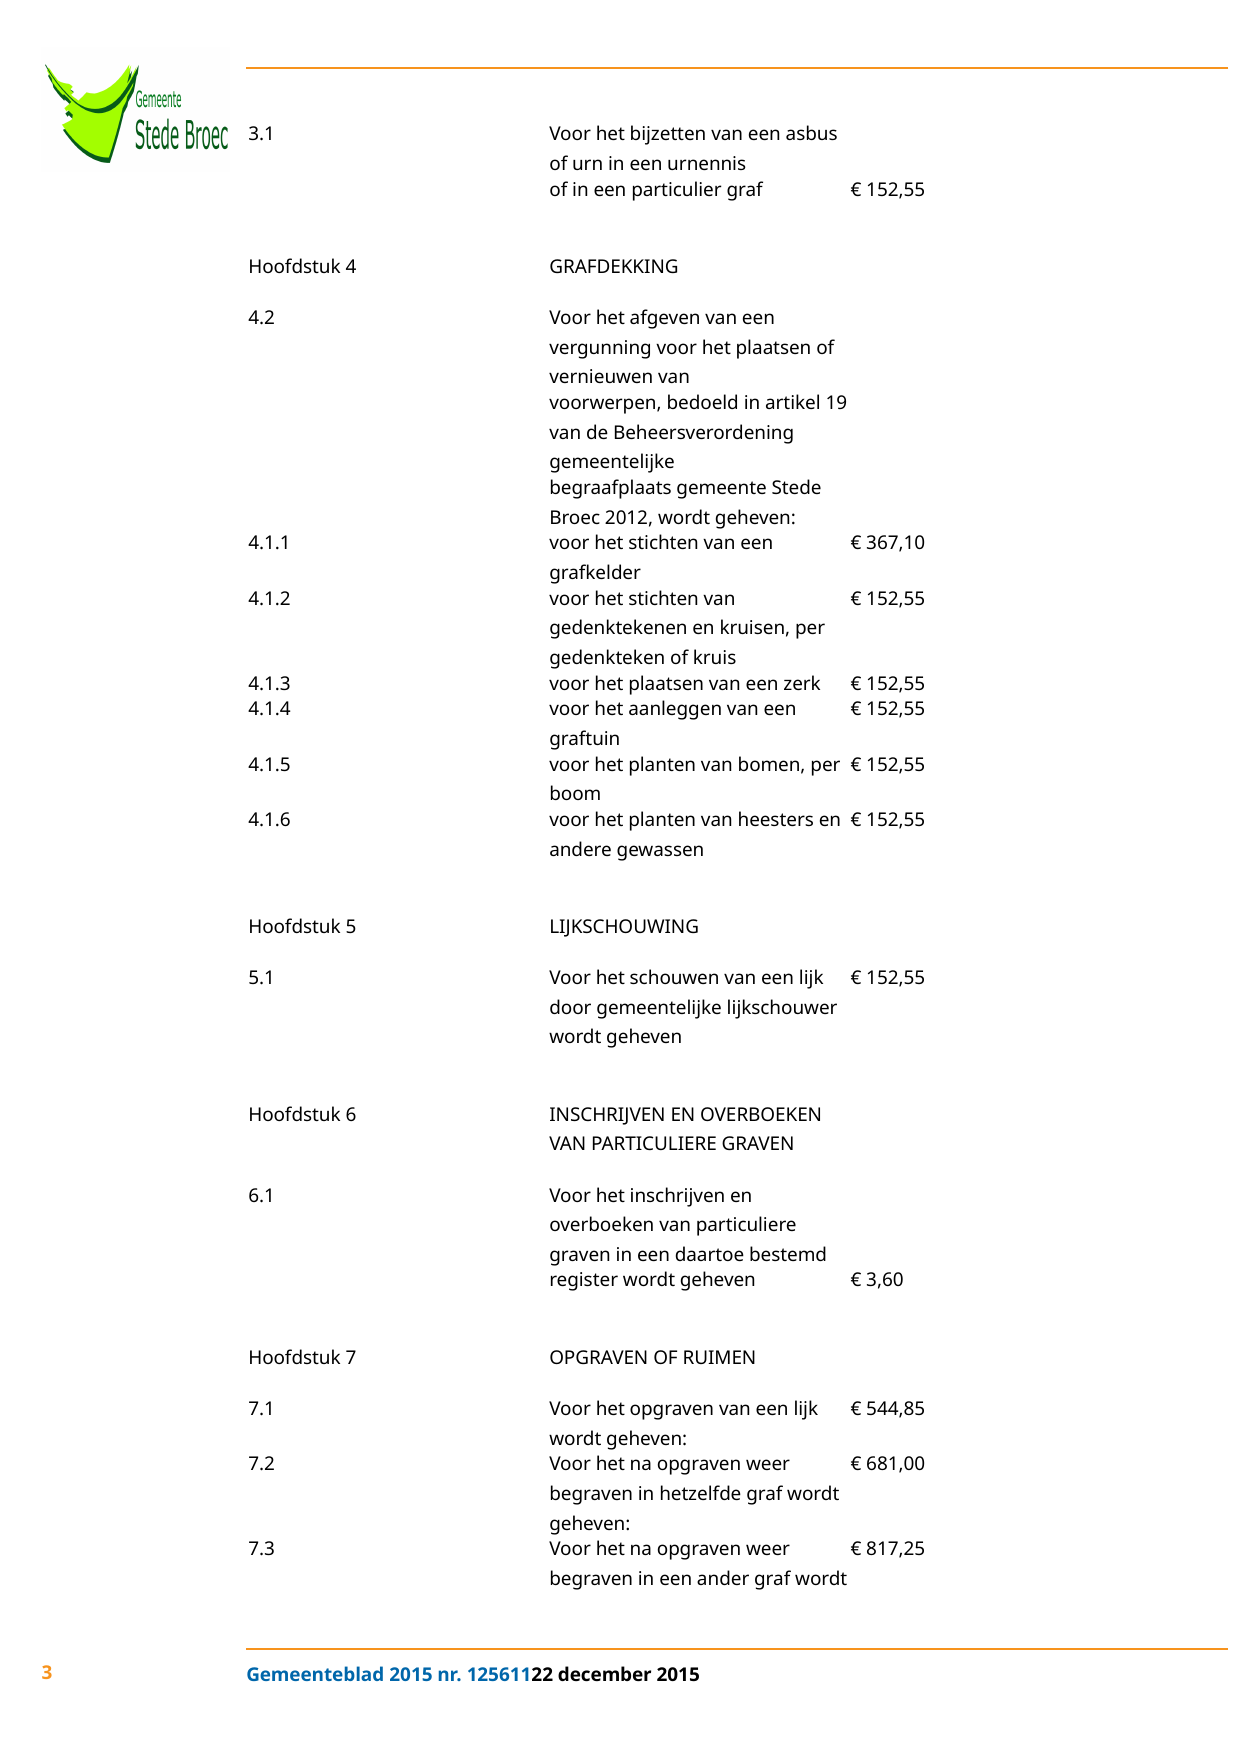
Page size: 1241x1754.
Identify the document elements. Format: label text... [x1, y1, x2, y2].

table_cell 4.1.2 [248, 585, 549, 670]
table_cell [549, 887, 850, 913]
table_cell [248, 227, 549, 253]
table_cell 4.1.3 [248, 670, 549, 696]
table_cell [850, 1344, 1152, 1369]
table_cell Voor het schouwen van een lijk door gemeentelijke lijkschouwer wordt geheven [549, 964, 850, 1049]
table_cell [850, 1318, 1152, 1344]
table_cell [549, 861, 850, 887]
table_cell 7.3 [248, 1536, 549, 1591]
table_cell register wordt geheven [549, 1267, 850, 1292]
table_cell voor het planten van heesters en andere gewassen [549, 806, 850, 861]
table_cell [850, 202, 1152, 227]
table_cell [248, 1156, 549, 1182]
table_cell 4.1.6 [248, 806, 549, 861]
table_cell voor het stichten van gedenktekenen en kruisen, per gedenkteken of kruis [549, 585, 850, 670]
table_cell Hoofdstuk 7 [248, 1344, 549, 1369]
table_cell [549, 227, 850, 253]
table_cell voor het plaatsen van een zerk [549, 670, 850, 696]
table_cell € 152,55 [850, 670, 1152, 696]
table_cell [549, 1075, 850, 1101]
table_cell [850, 121, 1152, 176]
table_cell [549, 1293, 850, 1318]
table_cell [248, 202, 549, 227]
table_cell [850, 279, 1152, 304]
table_cell Hoofdstuk 6 [248, 1101, 549, 1156]
table_cell [850, 1156, 1152, 1182]
table_cell Voor het afgeven van een vergunning voor het plaatsen of vernieuwen van [549, 305, 850, 389]
table_cell [248, 1293, 549, 1318]
picture [41, 47, 231, 172]
table_cell [248, 95, 549, 121]
table_cell [850, 913, 1152, 939]
table_cell € 681,00 [850, 1451, 1152, 1536]
table_cell 7.1 [248, 1395, 549, 1451]
table_cell [549, 1156, 850, 1182]
table_cell [248, 389, 549, 474]
table_cell [850, 1049, 1152, 1075]
table_cell Voor het bijzetten van een asbus of urn in een urnennis [549, 121, 850, 176]
table_cell [248, 1370, 549, 1395]
table_cell [850, 861, 1152, 887]
table_cell [248, 939, 549, 964]
table_cell [248, 887, 549, 913]
table_cell 4.1.1 [248, 530, 549, 585]
table_cell € 817,25 [850, 1536, 1152, 1591]
table_cell voor het stichten van een grafkelder [549, 530, 850, 585]
table_cell [850, 1182, 1152, 1267]
table_cell [248, 861, 549, 887]
table_cell 4.2 [248, 305, 549, 389]
table_cell [549, 1049, 850, 1075]
table_cell voor het aanleggen van een graftuin [549, 696, 850, 751]
table_cell [850, 253, 1152, 279]
table_cell voorwerpen, bedoeld in artikel 19 van de Beheersverordening gemeentelijke [549, 389, 850, 474]
table_cell Voor het inschrijven en overboeken van particuliere graven in een daartoe bestemd [549, 1182, 850, 1267]
table_cell [850, 227, 1152, 253]
table_cell of in een particulier graf [549, 176, 850, 202]
table_cell 6.1 [248, 1182, 549, 1267]
table_cell [850, 939, 1152, 964]
table_cell [850, 389, 1152, 474]
table_cell [549, 939, 850, 964]
table_cell [248, 1049, 549, 1075]
table_cell € 544,85 [850, 1395, 1152, 1451]
table_cell Hoofdstuk 4 [248, 253, 549, 279]
table_cell 3.1 [248, 121, 549, 176]
table_cell 4.1.5 [248, 751, 549, 806]
table_cell Hoofdstuk 5 [248, 913, 549, 939]
table_cell [549, 202, 850, 227]
table_cell GRAFDEKKING [549, 253, 850, 279]
table_cell Voor het na opgraven weer begraven in een ander graf wordt [549, 1536, 850, 1591]
table_cell [850, 95, 1152, 121]
table_cell [248, 279, 549, 304]
table_cell Voor het na opgraven weer begraven in hetzelfde graf wordt geheven: [549, 1451, 850, 1536]
table_cell € 152,55 [850, 751, 1152, 806]
table_cell Voor het opgraven van een lijk wordt geheven: [549, 1395, 850, 1451]
table_cell [549, 1318, 850, 1344]
table_cell 7.2 [248, 1451, 549, 1536]
table_cell voor het planten van bomen, per boom [549, 751, 850, 806]
table_cell [850, 1101, 1152, 1156]
table_cell INSCHRIJVEN EN OVERBOEKEN VAN PARTICULIERE GRAVEN [549, 1101, 850, 1156]
table_cell [248, 176, 549, 202]
table_cell [850, 1075, 1152, 1101]
table_cell 4.1.4 [248, 696, 549, 751]
table_cell [549, 1370, 850, 1395]
table_cell begraafplaats gemeente Stede Broec 2012, wordt geheven: [549, 474, 850, 529]
table_cell [549, 95, 850, 121]
table_cell OPGRAVEN OF RUIMEN [549, 1344, 850, 1369]
table_cell [850, 305, 1152, 389]
table_cell 5.1 [248, 964, 549, 1049]
table_cell [248, 1267, 549, 1292]
table_cell [248, 1075, 549, 1101]
table_cell [248, 474, 549, 529]
table_cell [850, 1370, 1152, 1395]
table_cell € 152,55 [850, 176, 1152, 202]
table_cell [248, 1318, 549, 1344]
table_cell [850, 1293, 1152, 1318]
table_cell [850, 887, 1152, 913]
table_cell LIJKSCHOUWING [549, 913, 850, 939]
table_cell € 152,55 [850, 585, 1152, 670]
table_cell € 3,60 [850, 1267, 1152, 1292]
table_cell € 152,55 [850, 806, 1152, 861]
table_cell [549, 279, 850, 304]
table_cell € 152,55 [850, 696, 1152, 751]
table_cell € 152,55 [850, 964, 1152, 1049]
table_cell € 367,10 [850, 530, 1152, 585]
table_cell [850, 474, 1152, 529]
